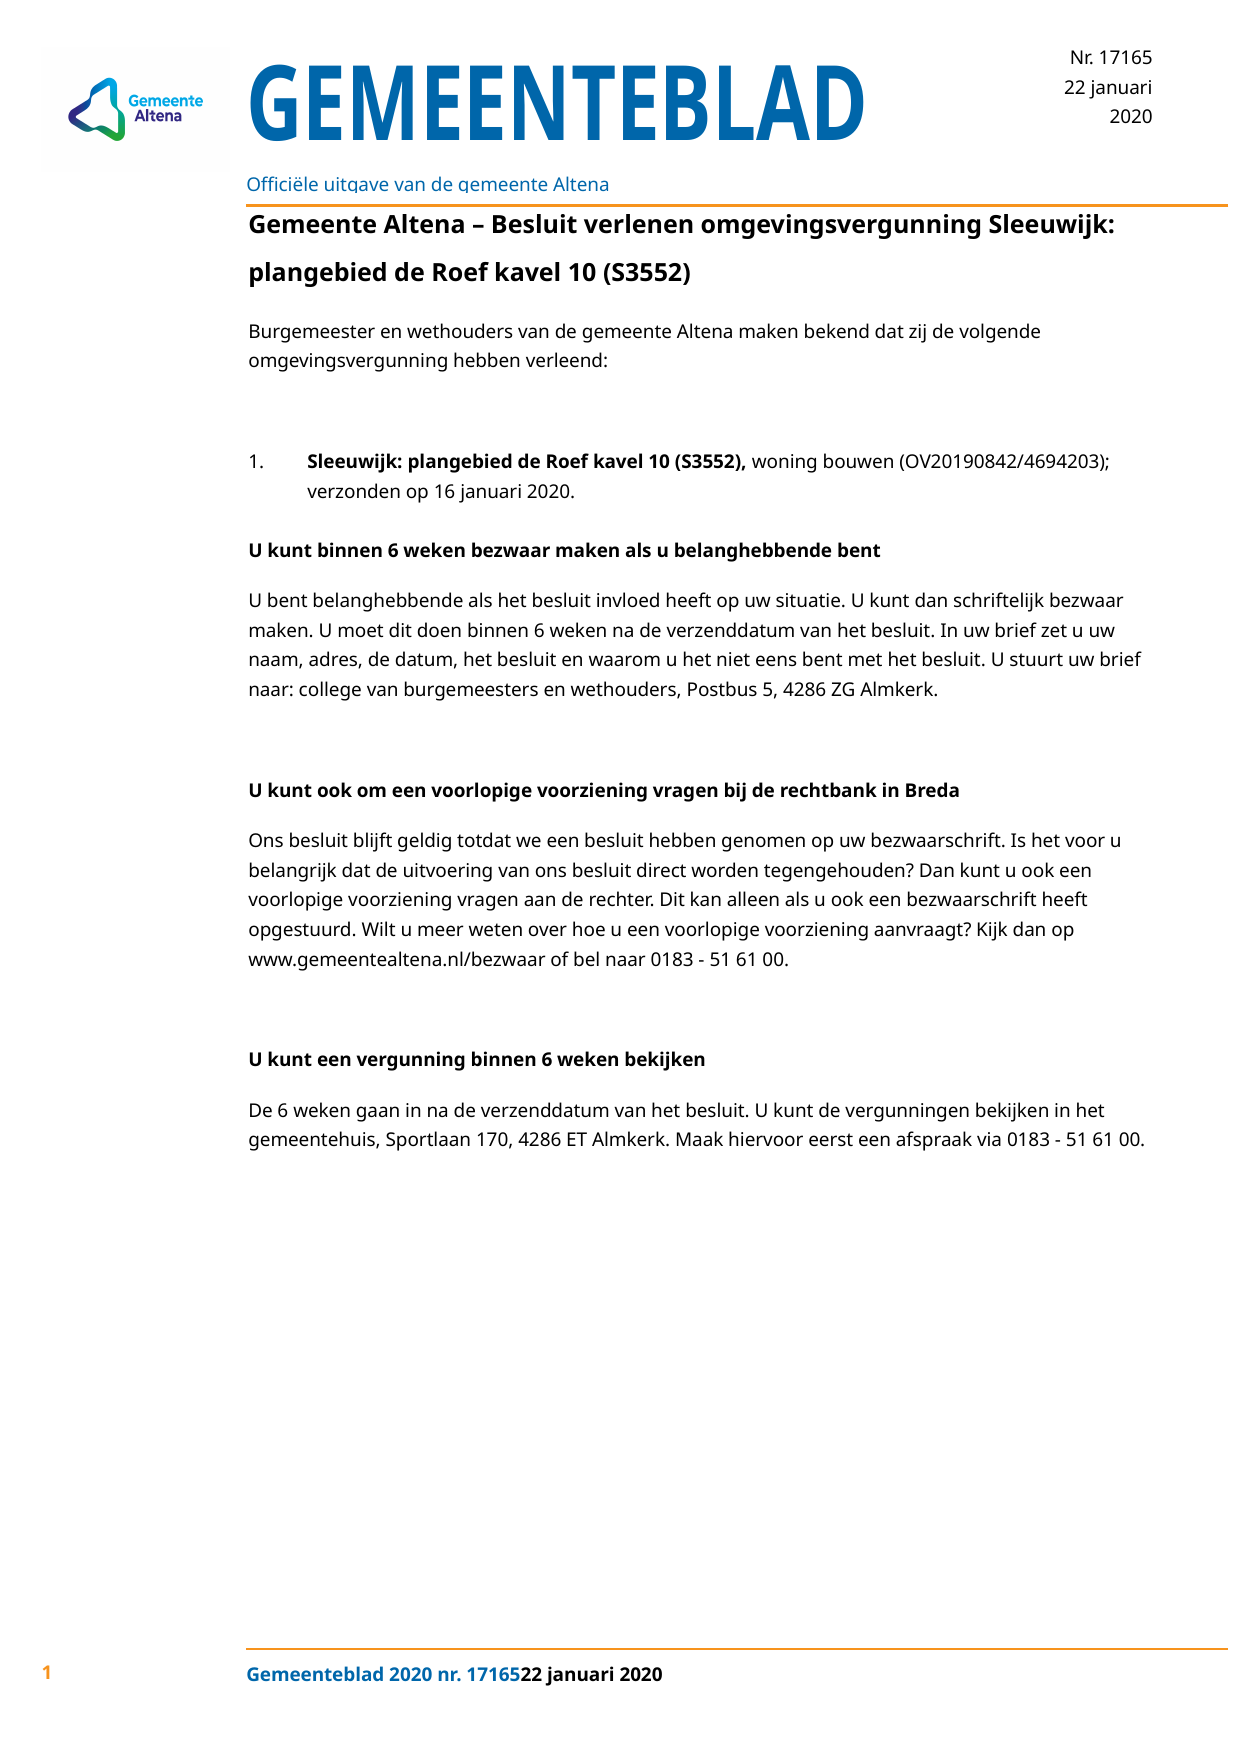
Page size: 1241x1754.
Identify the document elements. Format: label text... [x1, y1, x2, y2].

text De 6 weken gaan in na de verzenddatum van het besluit. U kunt de vergunningen bekijken in het gemeentehuis, Sportlaan 170, 4286 ET Almkerk. Maak hiervoor eerst een afspraak via 0183 - 51 61 00. [248, 1097, 1152, 1152]
text Gemeente Altena – Besluit verlenen omgevingsvergunning Sleeuwijk: plangebied de Roef kavel 10 (S3552) [248, 207, 1152, 288]
text Ons besluit blijft geldig totdat we een besluit hebben genomen op uw bezwaarschrift. Is het voor u belangrijk dat de uitvoering van ons besluit direct worden tegengehouden? Dan kunt u ook een voorlopige voorziening vragen aan de rechter. Dit kan alleen als u ook een bezwaarschrift heeft opgestuurd. Wilt u meer weten over hoe u een voorlopige voorziening aanvraagt? Kijk dan op www.gemeentealtena.nl/bezwaar of bel naar 0183 - 51 61 00. [248, 827, 1152, 972]
text Burgemeester en wethouders van de gemeente Altena maken bekend dat zij de volgende omgevingsvergunning hebben verleend: [248, 318, 1152, 373]
list Sleeuwijk: plangebied de Roef kavel 10 (S3552), woning bouwen (OV20190842/4694203); verzonden op 16 januari 2020. [248, 448, 1152, 504]
text U kunt een vergunning binnen 6 weken bekijken [248, 1047, 1152, 1072]
picture [41, 47, 231, 172]
text U bent belanghebbende als het besluit invloed heeft op uw situatie. U kunt dan schriftelijk bezwaar maken. U moet dit doen binnen 6 weken na de verzenddatum van het besluit. In uw brief zet u uw naam, adres, de datum, het besluit en waarom u het niet eens bent met het besluit. U stuurt uw brief naar: college van burgemeesters en wethouders, Postbus 5, 4286 ZG Almkerk. [248, 587, 1152, 702]
text U kunt binnen 6 weken bezwaar maken als u belanghebbende bent [248, 537, 1152, 563]
text U kunt ook om een voorlopige voorziening vragen bij de rechtbank in Breda [248, 777, 1152, 803]
